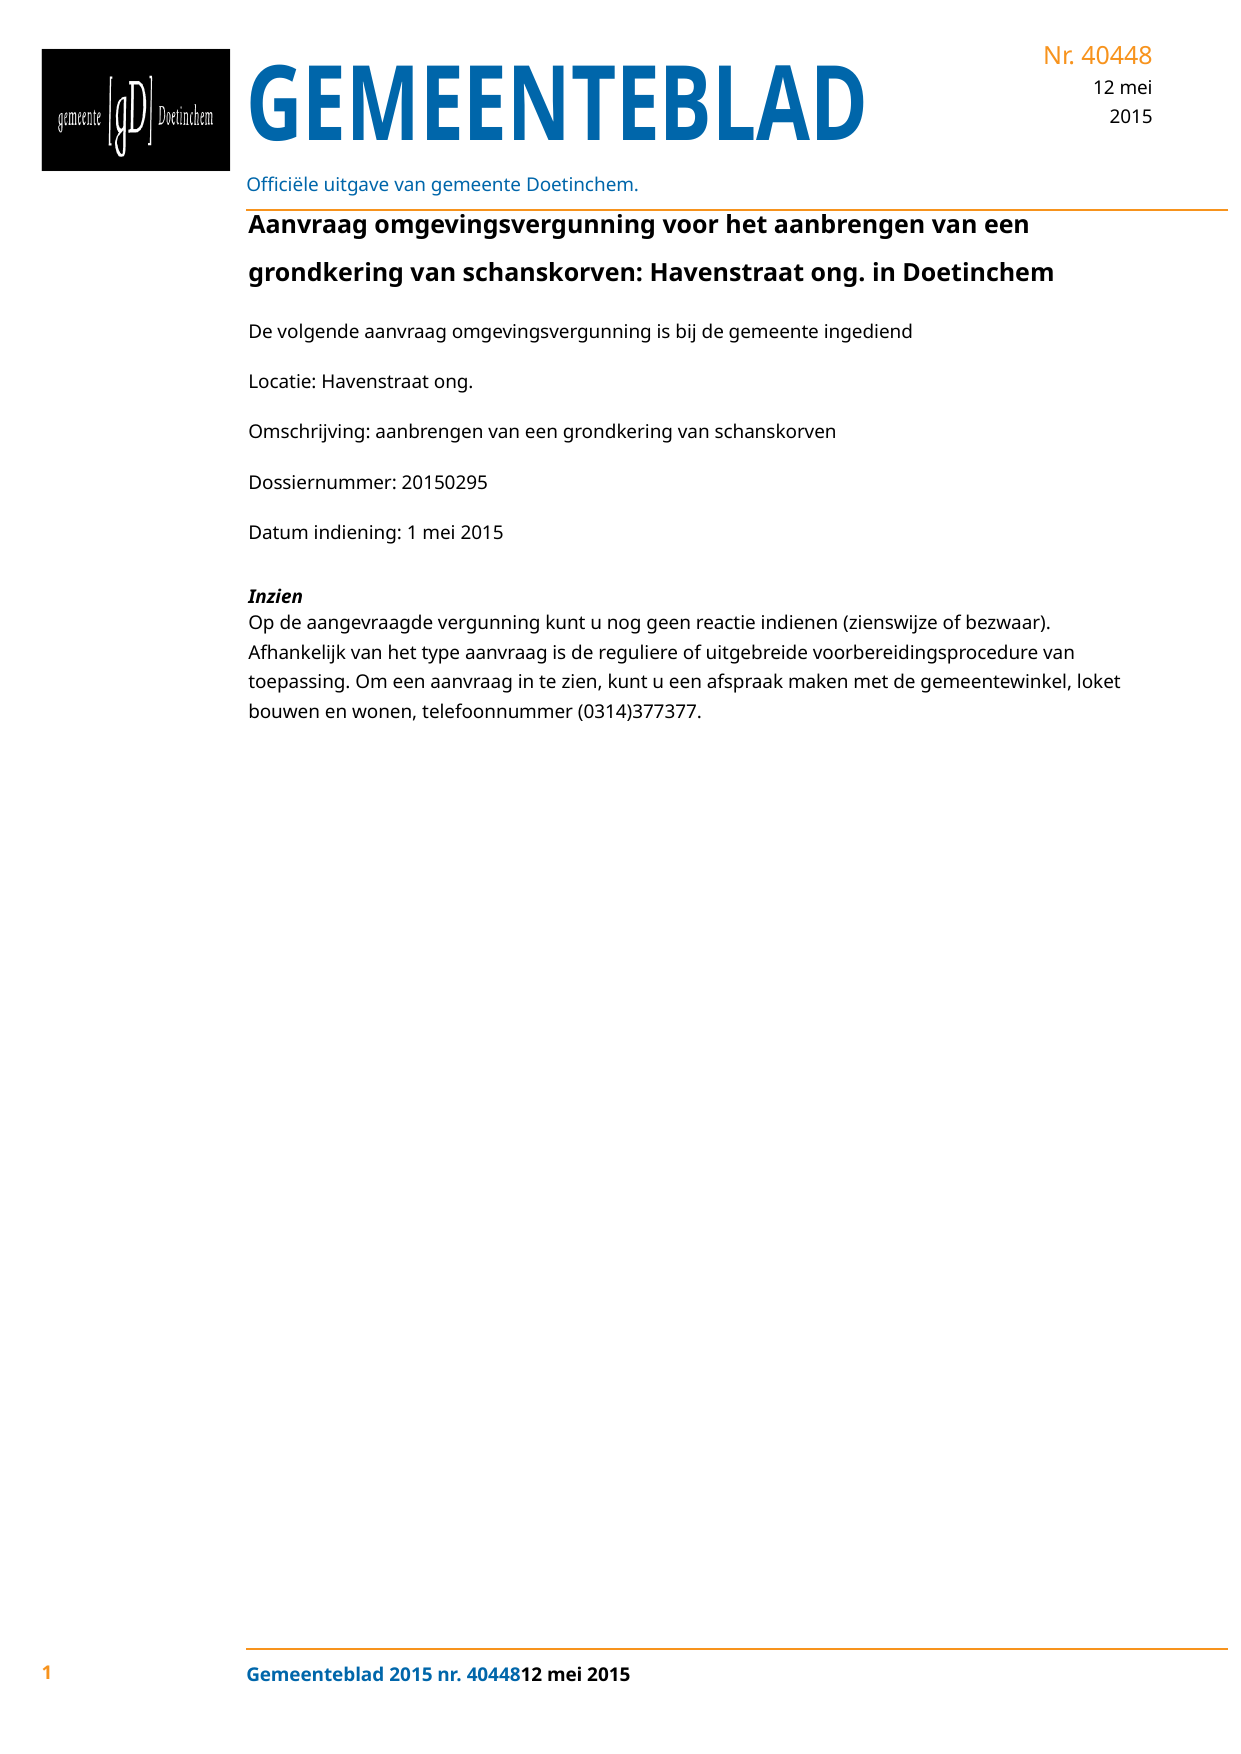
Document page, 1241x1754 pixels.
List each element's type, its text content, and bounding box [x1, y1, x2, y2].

text Op de aangevraagde vergunning kunt u nog geen reactie indienen (zienswijze of bezwaar). Afhankelijk van het type aanvraag is de reguliere of uitgebreide voorbereidingsprocedure van toepassing. Om een aanvraag in te zien, kunt u een afspraak maken met de gemeentewinkel, loket bouwen en wonen, telefoonnummer (0314)377377. [248, 609, 1152, 724]
text De volgende aanvraag omgevingsvergunning is bij de gemeente ingediend [248, 318, 1152, 344]
text Dossiernummer: 20150295 [248, 469, 1152, 495]
text Omschrijving: aanbrengen van een grondkering van schanskorven [248, 419, 1152, 444]
text Inzien [248, 583, 1152, 609]
text Datum indiening: 1 mei 2015 [248, 519, 1152, 545]
text Locatie: Havenstraat ong. [248, 368, 1152, 394]
picture [41, 47, 231, 172]
text Aanvraag omgevingsvergunning voor het aanbrengen van een grondkering van schanskorven: Havenstraat ong. in Doetinchem [248, 211, 1152, 288]
